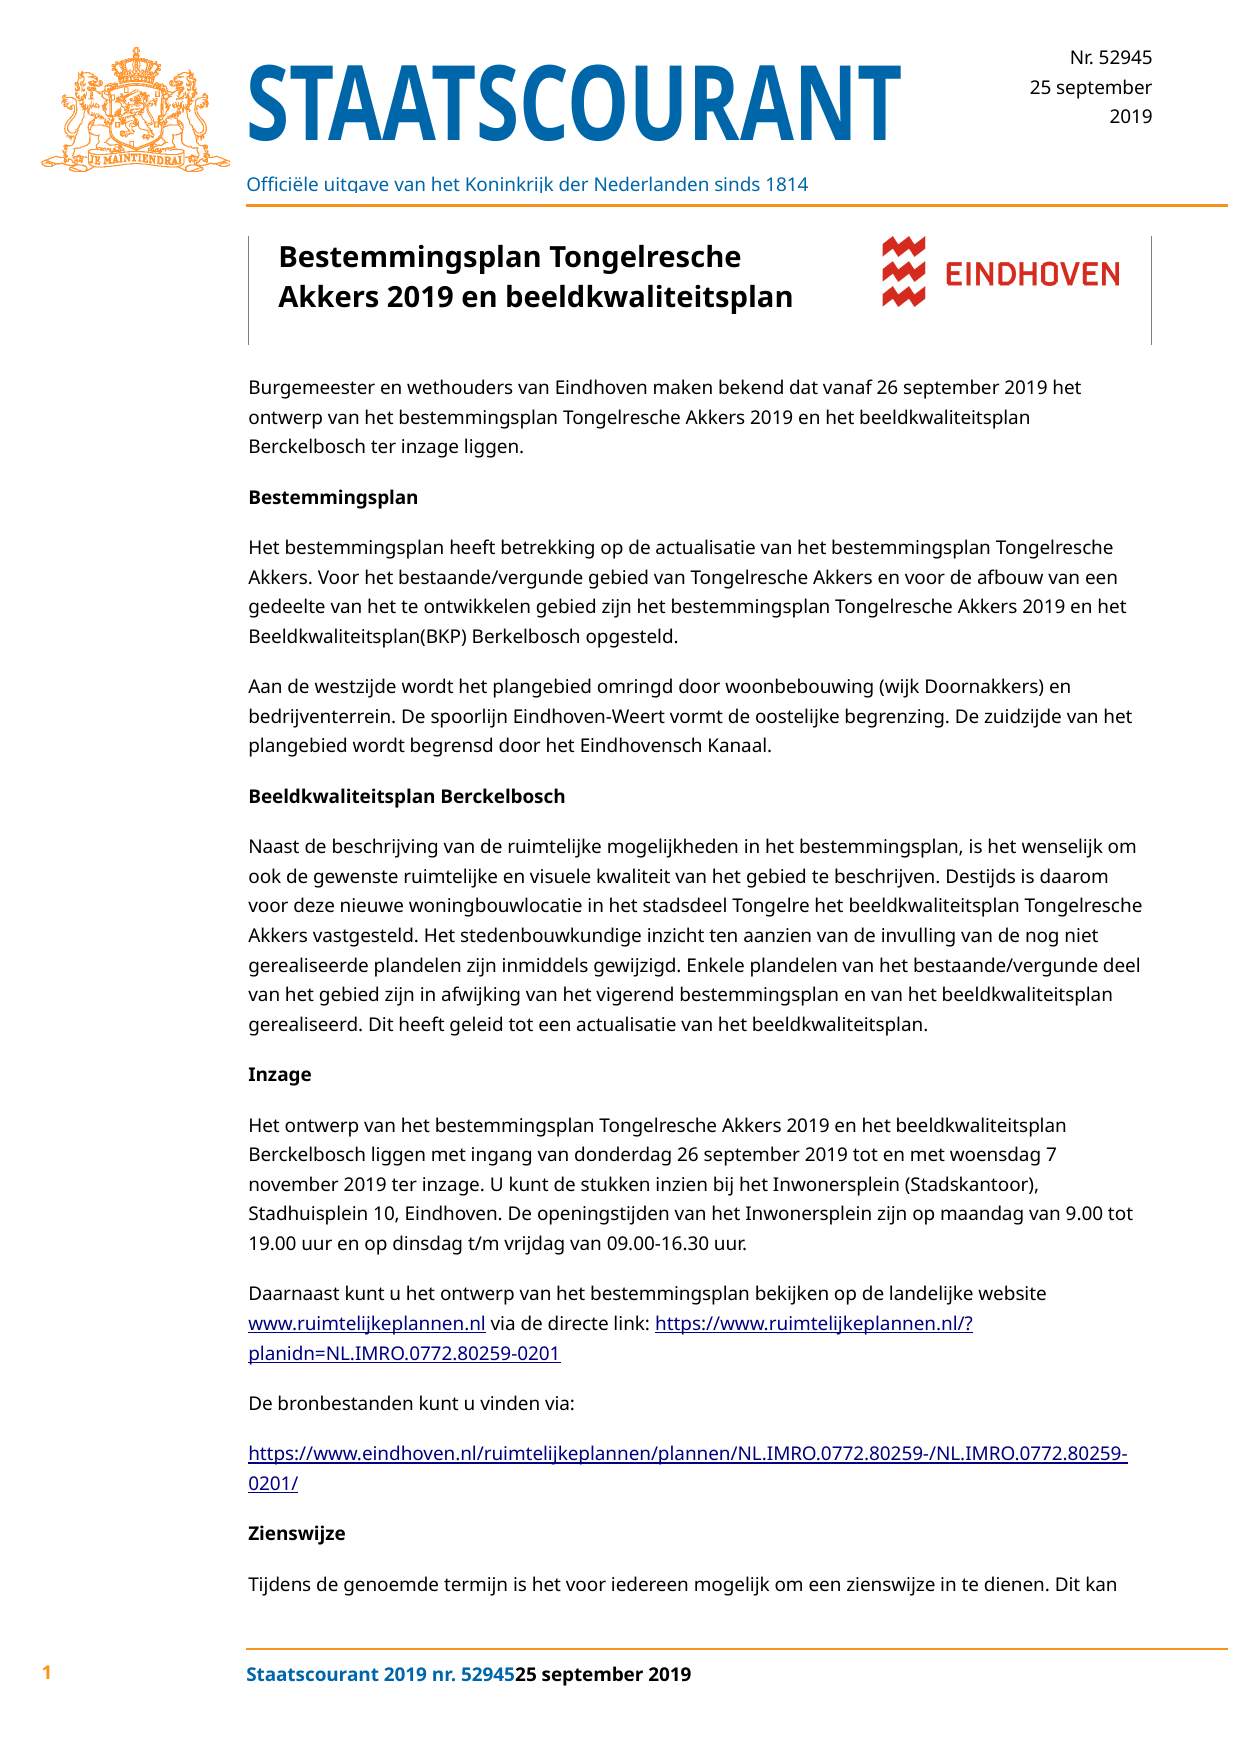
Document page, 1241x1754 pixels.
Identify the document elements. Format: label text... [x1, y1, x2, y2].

text Beeldkwaliteitsplan Berckelbosch [248, 783, 1152, 809]
text Naast de beschrijving van de ruimtelijke mogelijkheden in het bestemmingsplan, is het wenselijk om ook de gewenste ruimtelijke en visuele kwaliteit van het gebied te beschrijven. Destijds is daarom voor deze nieuwe woningbouwlocatie in het stadsdeel Tongelre het beeldkwaliteitsplan Tongelresche Akkers vastgesteld. Het stedenbouwkundige inzicht ten aanzien van de invulling van de nog niet gerealiseerde plandelen zijn inmiddels gewijzigd. Enkele plandelen van het bestaande/vergunde deel van het gebied zijn in afwijking van het vigerend bestemmingsplan en van het beeldkwaliteitsplan gerealiseerd. Dit heeft geleid tot een actualisatie van het beeldkwaliteitsplan. [248, 833, 1152, 1037]
text Burgemeester en wethouders van Eindhoven maken bekend dat vanaf 26 september 2019 het ontwerp van het bestemmingsplan Tongelresche Akkers 2019 en het beeldkwaliteitsplan Berckelbosch ter inzage liggen. [248, 374, 1152, 459]
text Inzage [248, 1061, 1152, 1087]
text De bronbestanden kunt u vinden via: [248, 1390, 1152, 1416]
text Tijdens de genoemde termijn is het voor iedereen mogelijk om een zienswijze in te dienen. Dit kan [248, 1571, 1152, 1597]
text https://www.eindhoven.nl/ruimtelijkeplannen/plannen/NL.IMRO.0772.80259-/NL.IMRO.0772.80259-0201/ [248, 1441, 1152, 1496]
text Daarnaast kunt u het ontwerp van het bestemmingsplan bekijken op de landelijke website www.ruimtelijkeplannen.nl via de directe link: https://www.ruimtelijkeplannen.nl/?planidn=NL.IMRO.0772.80259-0201 [248, 1281, 1152, 1365]
text Aan de westzijde wordt het plangebied omringd door woonbebouwing (wijk Doornakkers) en bedrijventerrein. De spoorlijn Eindhoven-Weert vormt de oostelijke begrenzing. De zuidzijde van het plangebied wordt begrensd door het Eindhovensch Kanaal. [248, 673, 1152, 758]
picture [882, 236, 1119, 307]
table_header Bestemmingsplan Tongelresche Akkers 2019 en beeldkwaliteitsplan [249, 236, 850, 345]
text Bestemmingsplan [248, 484, 1152, 509]
text Het bestemmingsplan heeft betrekking op de actualisatie van het bestemmingsplan Tongelresche Akkers. Voor het bestaande/vergunde gebied van Tongelresche Akkers en voor de afbouw van een gedeelte van het te ontwikkelen gebied zijn het bestemmingsplan Tongelresche Akkers 2019 en het Beeldkwaliteitsplan(BKP) Berkelbosch opgesteld. [248, 534, 1152, 649]
text Zienswijze [248, 1521, 1152, 1546]
picture [41, 47, 231, 172]
text Het ontwerp van het bestemmingsplan Tongelresche Akkers 2019 en het beeldkwaliteitsplan Berckelbosch liggen met ingang van donderdag 26 september 2019 tot en met woensdag 7 november 2019 ter inzage. U kunt de stukken inzien bij het Inwonersplein (Stadskantoor), Stadhuisplein 10, Eindhoven. De openingstijden van het Inwonersplein zijn op maandag van 9.00 tot 19.00 uur en op dinsdag t/m vrijdag van 09.00-16.30 uur. [248, 1112, 1152, 1256]
table_header [850, 236, 1151, 345]
